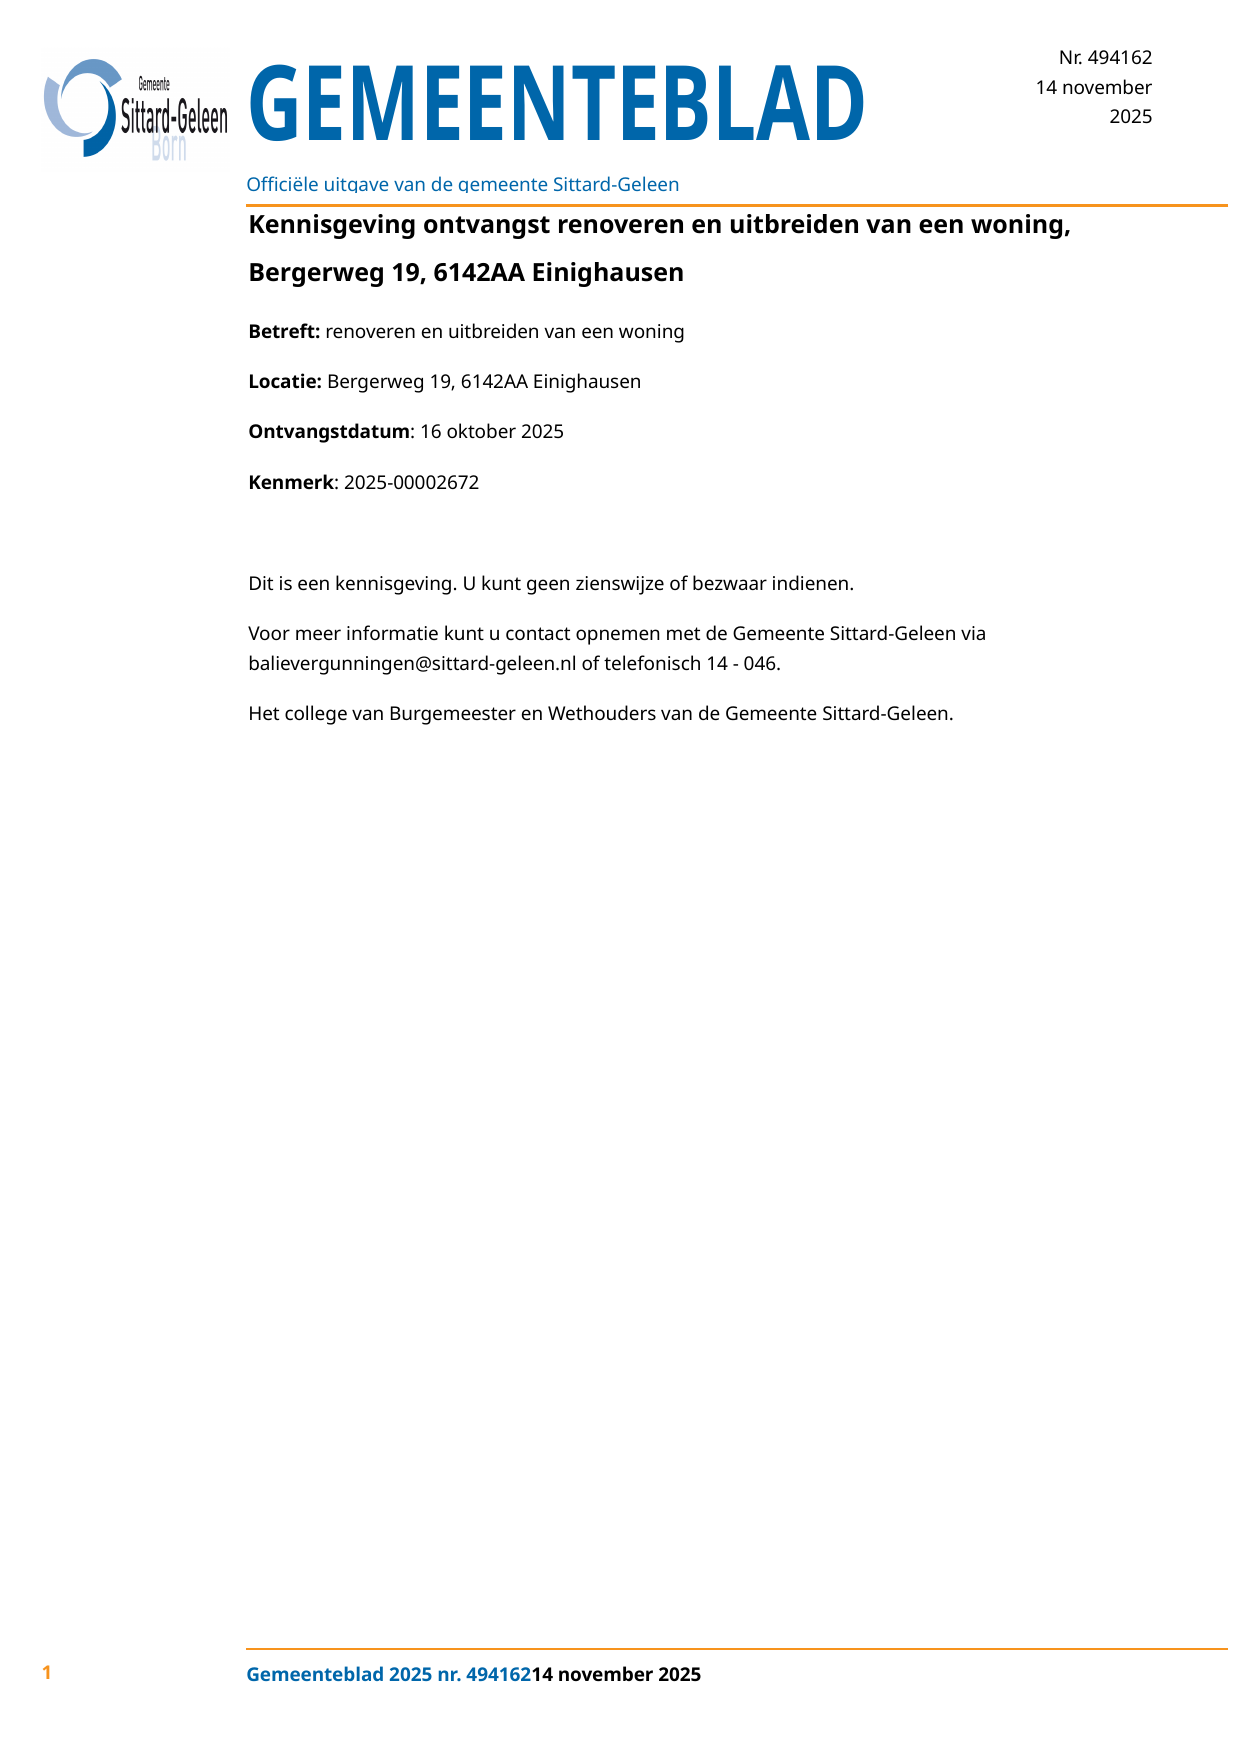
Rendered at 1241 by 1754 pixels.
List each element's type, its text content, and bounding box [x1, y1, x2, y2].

text Locatie: Bergerweg 19, 6142AA Einighausen [248, 368, 1152, 394]
picture [41, 47, 231, 172]
text Het college van Burgemeester en Wethouders van de Gemeente Sittard-Geleen. [248, 700, 1152, 726]
text Kennisgeving ontvangst renoveren en uitbreiden van een woning, Bergerweg 19, 6142AA Einighausen [248, 207, 1152, 288]
text Ontvangstdatum: 16 oktober 2025 [248, 419, 1152, 444]
text Betreft: renoveren en uitbreiden van een woning [248, 318, 1152, 344]
text Voor meer informatie kunt u contact opnemen met de Gemeente Sittard-Geleen via balievergunningen@sittard-geleen.nl of telefonisch 14 - 046. [248, 620, 1152, 676]
text Kenmerk: 2025-00002672 [248, 469, 1152, 495]
text Dit is een kennisgeving. U kunt geen zienswijze of bezwaar indienen. [248, 570, 1152, 596]
